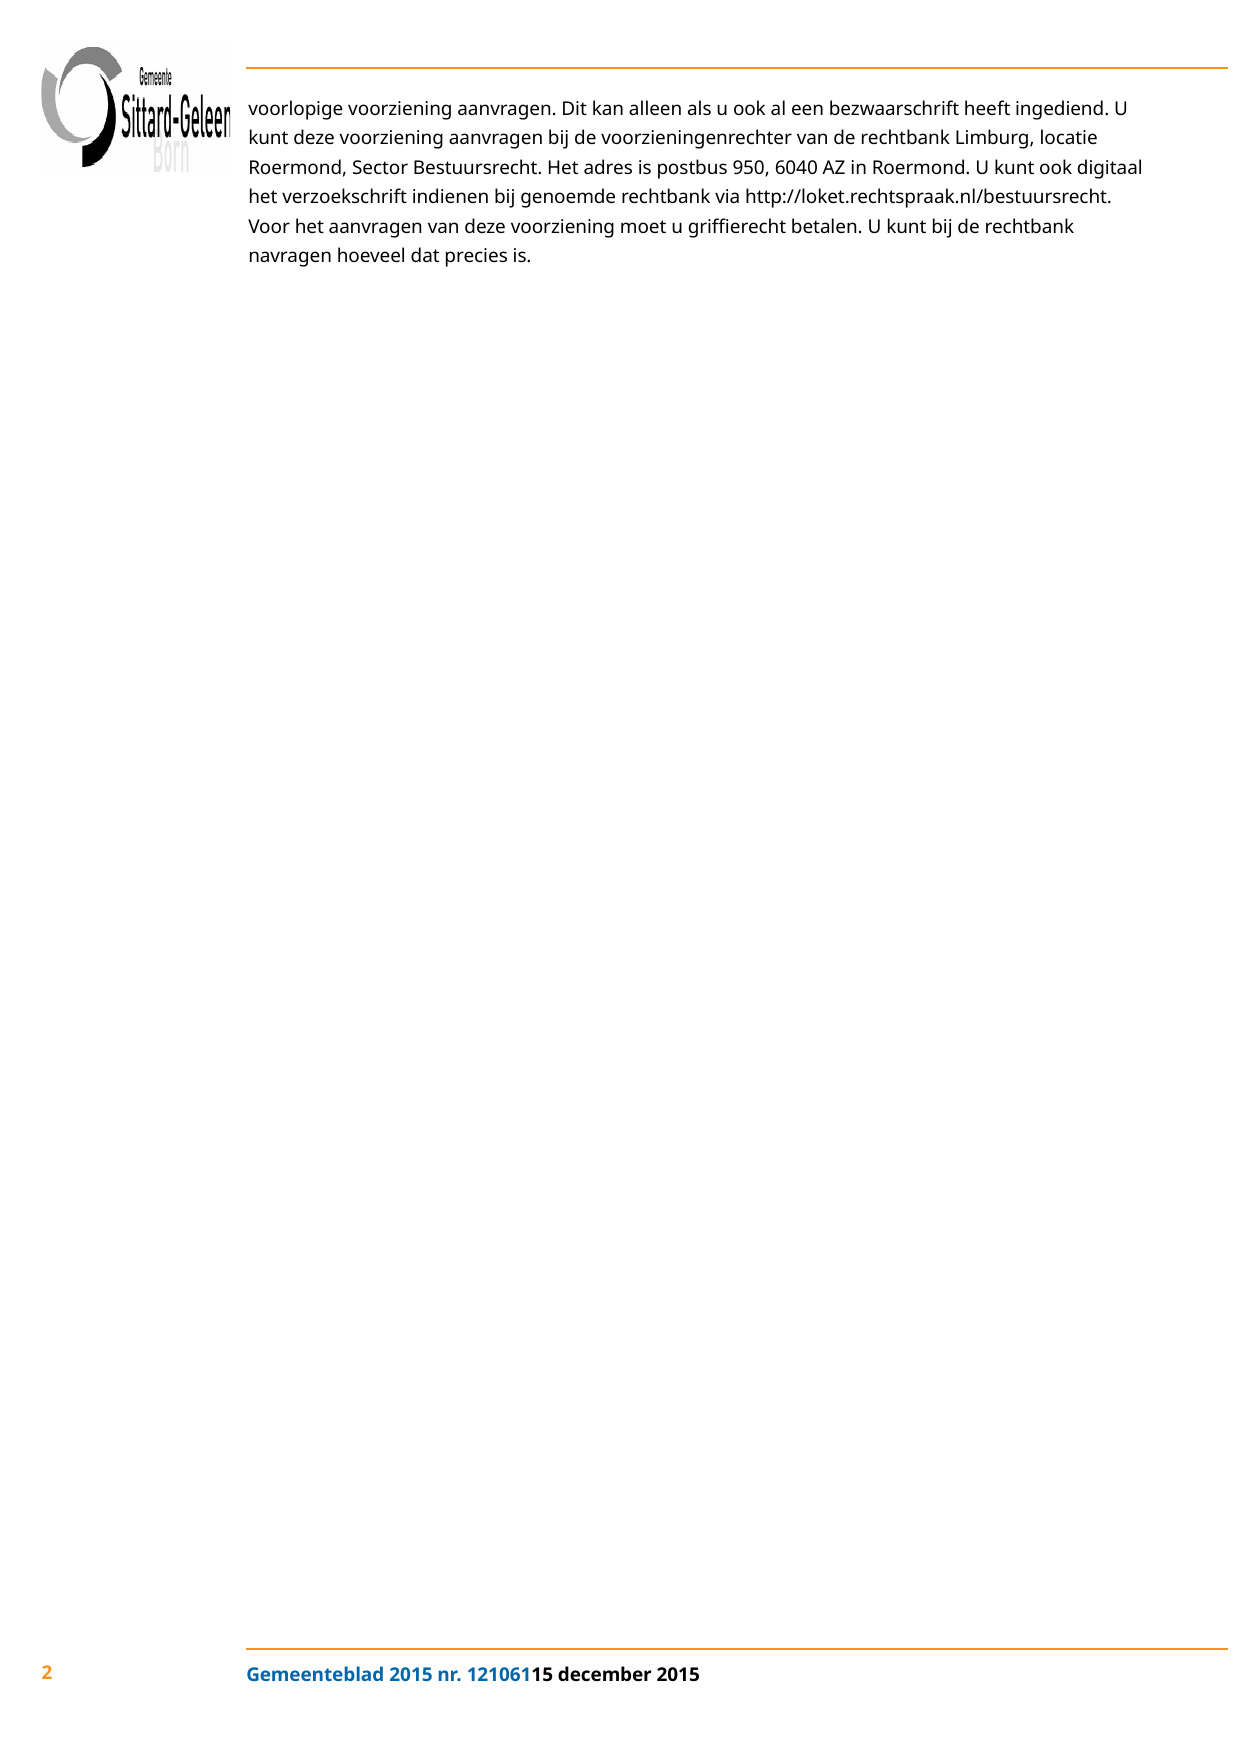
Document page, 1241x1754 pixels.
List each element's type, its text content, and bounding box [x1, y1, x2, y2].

picture [41, 47, 231, 172]
text voorlopige voorziening aanvragen. Dit kan alleen als u ook al een bezwaarschrift heeft ingediend. U kunt deze voorziening aanvragen bij de voorzieningenrechter van de rechtbank Limburg, locatie Roermond, Sector Bestuursrecht. Het adres is postbus 950, 6040 AZ in Roermond. U kunt ook digitaal het verzoekschrift indienen bij genoemde rechtbank via http://loket.rechtspraak.nl/bestuursrecht. Voor het aanvragen van deze voorziening moet u griffierecht betalen. U kunt bij de rechtbank navragen hoeveel dat precies is. [248, 95, 1152, 268]
